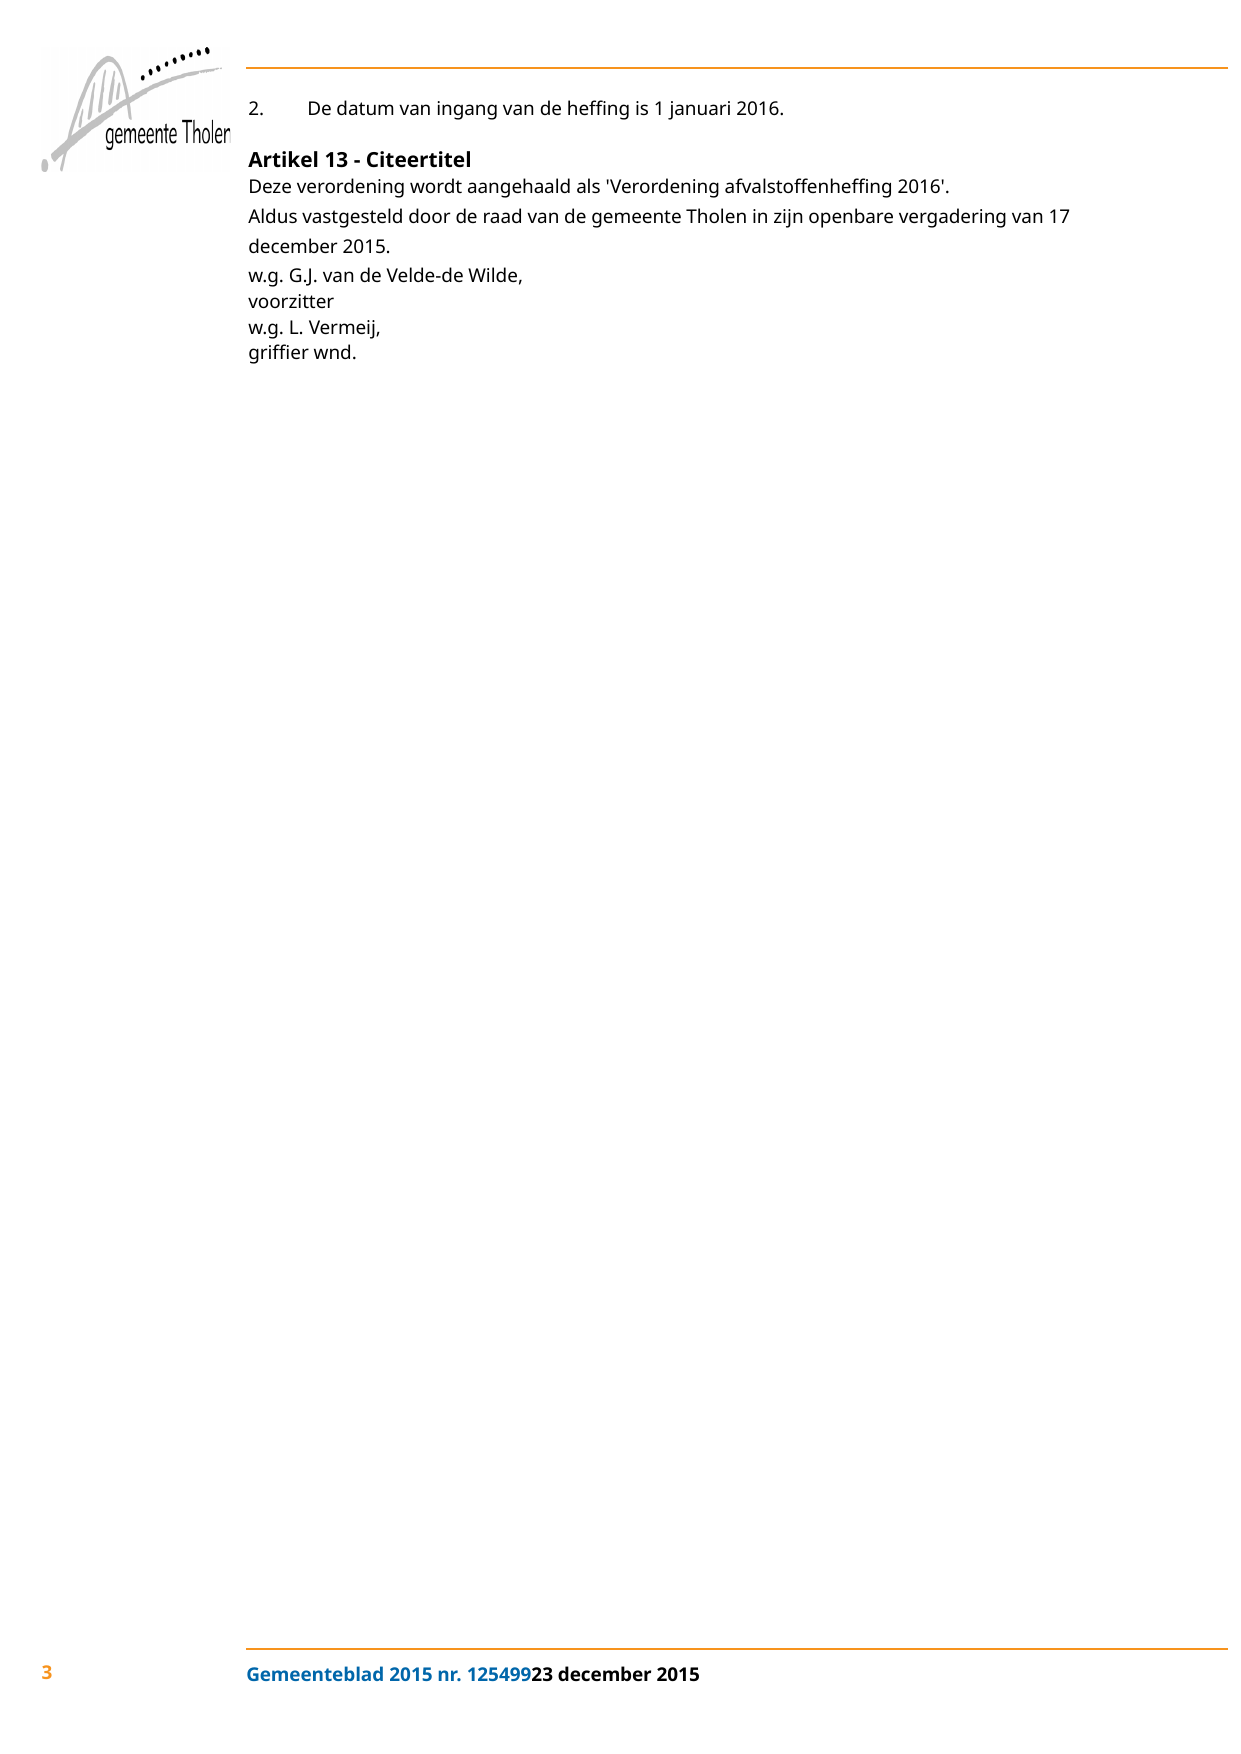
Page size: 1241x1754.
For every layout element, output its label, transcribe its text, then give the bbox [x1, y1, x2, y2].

picture [41, 47, 231, 172]
text Deze verordening wordt aangehaald als 'Verordening afvalstoffenheffing 2016'. [248, 174, 1152, 199]
text w.g. L. Vermeij, [248, 314, 1152, 339]
text Artikel 13 - Citeertitel [248, 145, 1152, 174]
text voorzitter [248, 288, 1152, 314]
text griffier wnd. [248, 339, 1152, 365]
text w.g. G.J. van de Velde-de Wilde, [248, 262, 1152, 288]
list De datum van ingang van de heffing is 1 januari 2016. [248, 95, 1152, 121]
text Aldus vastgesteld door de raad van de gemeente Tholen in zijn openbare vergadering van 17 december 2015. [248, 203, 1152, 258]
